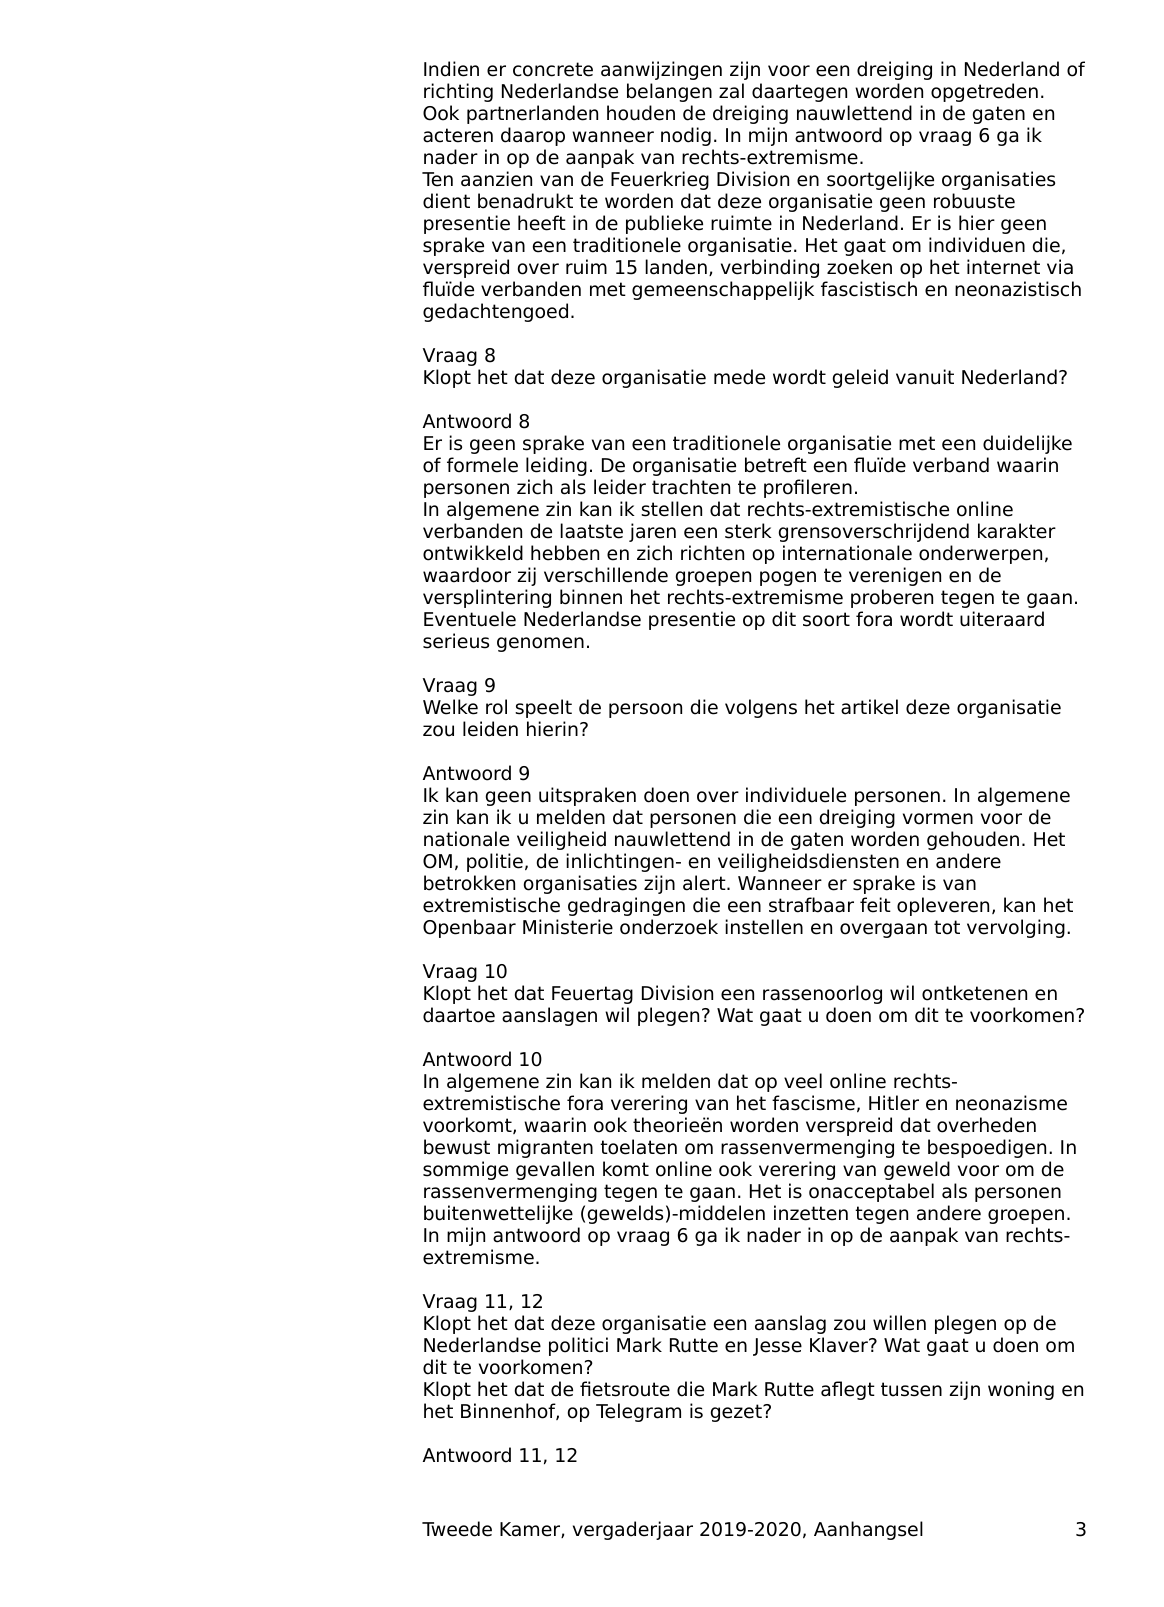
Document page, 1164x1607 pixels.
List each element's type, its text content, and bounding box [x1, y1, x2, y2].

text Vraag 10 [422, 961, 1087, 983]
text Klopt het dat deze organisatie een aanslag zou willen plegen op de Nederlandse politici Mark Rutte en Jesse Klaver? Wat gaat u doen om dit te voorkomen? [422, 1313, 1087, 1379]
text Antwoord 8 [422, 411, 1087, 433]
text Vraag 8 [422, 345, 1087, 367]
text Klopt het dat de fietsroute die Mark Rutte aflegt tussen zijn woning en het Binnenhof, op Telegram is gezet? [422, 1379, 1087, 1423]
text Vraag 9 [422, 675, 1087, 697]
text Antwoord 11, 12 [422, 1445, 1087, 1467]
text Antwoord 9 [422, 763, 1087, 785]
text Antwoord 10 [422, 1049, 1087, 1071]
text Klopt het dat deze organisatie mede wordt geleid vanuit Nederland? [422, 367, 1087, 389]
text Vraag 11, 12 [422, 1291, 1087, 1313]
text Er is geen sprake van een traditionele organisatie met een duidelijke of formele leiding. De organisatie betreft een fluïde verband waarin personen zich als leider trachten te profileren. [422, 433, 1087, 499]
text Indien er concrete aanwijzingen zijn voor een dreiging in Nederland of richting Nederlandse belangen zal daartegen worden opgetreden. Ook partnerlanden houden de dreiging nauwlettend in de gaten en acteren daarop wanneer nodig. In mijn antwoord op vraag 6 ga ik nader in op de aanpak van rechts-extremisme. [422, 59, 1087, 169]
text In algemene zin kan ik stellen dat rechts-extremistische online verbanden de laatste jaren een sterk grensoverschrijdend karakter ontwikkeld hebben en zich richten op internationale onderwerpen, waardoor zij verschillende groepen pogen te verenigen en de versplintering binnen het rechts-extremisme proberen tegen te gaan. Eventuele Nederlandse presentie op dit soort fora wordt uiteraard serieus genomen. [422, 499, 1087, 653]
text Ten aanzien van de Feuerkrieg Division en soortgelijke organisaties dient benadrukt te worden dat deze organisatie geen robuuste presentie heeft in de publieke ruimte in Nederland. Er is hier geen sprake van een traditionele organisatie. Het gaat om individuen die, verspreid over ruim 15 landen, verbinding zoeken op het internet via fluïde verbanden met gemeenschappelijk fascistisch en neonazistisch gedachtengoed. [422, 169, 1087, 323]
text Welke rol speelt de persoon die volgens het artikel deze organisatie zou leiden hierin? [422, 697, 1087, 741]
text Klopt het dat Feuertag Division een rassenoorlog wil ontketenen en daartoe aanslagen wil plegen? Wat gaat u doen om dit te voorkomen? [422, 983, 1087, 1027]
text In algemene zin kan ik melden dat op veel online rechts-extremistische fora verering van het fascisme, Hitler en neonazisme voorkomt, waarin ook theorieën worden verspreid dat overheden bewust migranten toelaten om rassenvermenging te bespoedigen. In sommige gevallen komt online ook verering van geweld voor om de rassenvermenging tegen te gaan. Het is onacceptabel als personen buitenwettelijke (gewelds)-middelen inzetten tegen andere groepen. In mijn antwoord op vraag 6 ga ik nader in op de aanpak van rechts-extremisme. [422, 1071, 1087, 1269]
text Ik kan geen uitspraken doen over individuele personen. In algemene zin kan ik u melden dat personen die een dreiging vormen voor de nationale veiligheid nauwlettend in de gaten worden gehouden. Het OM, politie, de inlichtingen- en veiligheidsdiensten en andere betrokken organisaties zijn alert. Wanneer er sprake is van extremistische gedragingen die een strafbaar feit opleveren, kan het Openbaar Ministerie onderzoek instellen en overgaan tot vervolging. [422, 785, 1087, 939]
